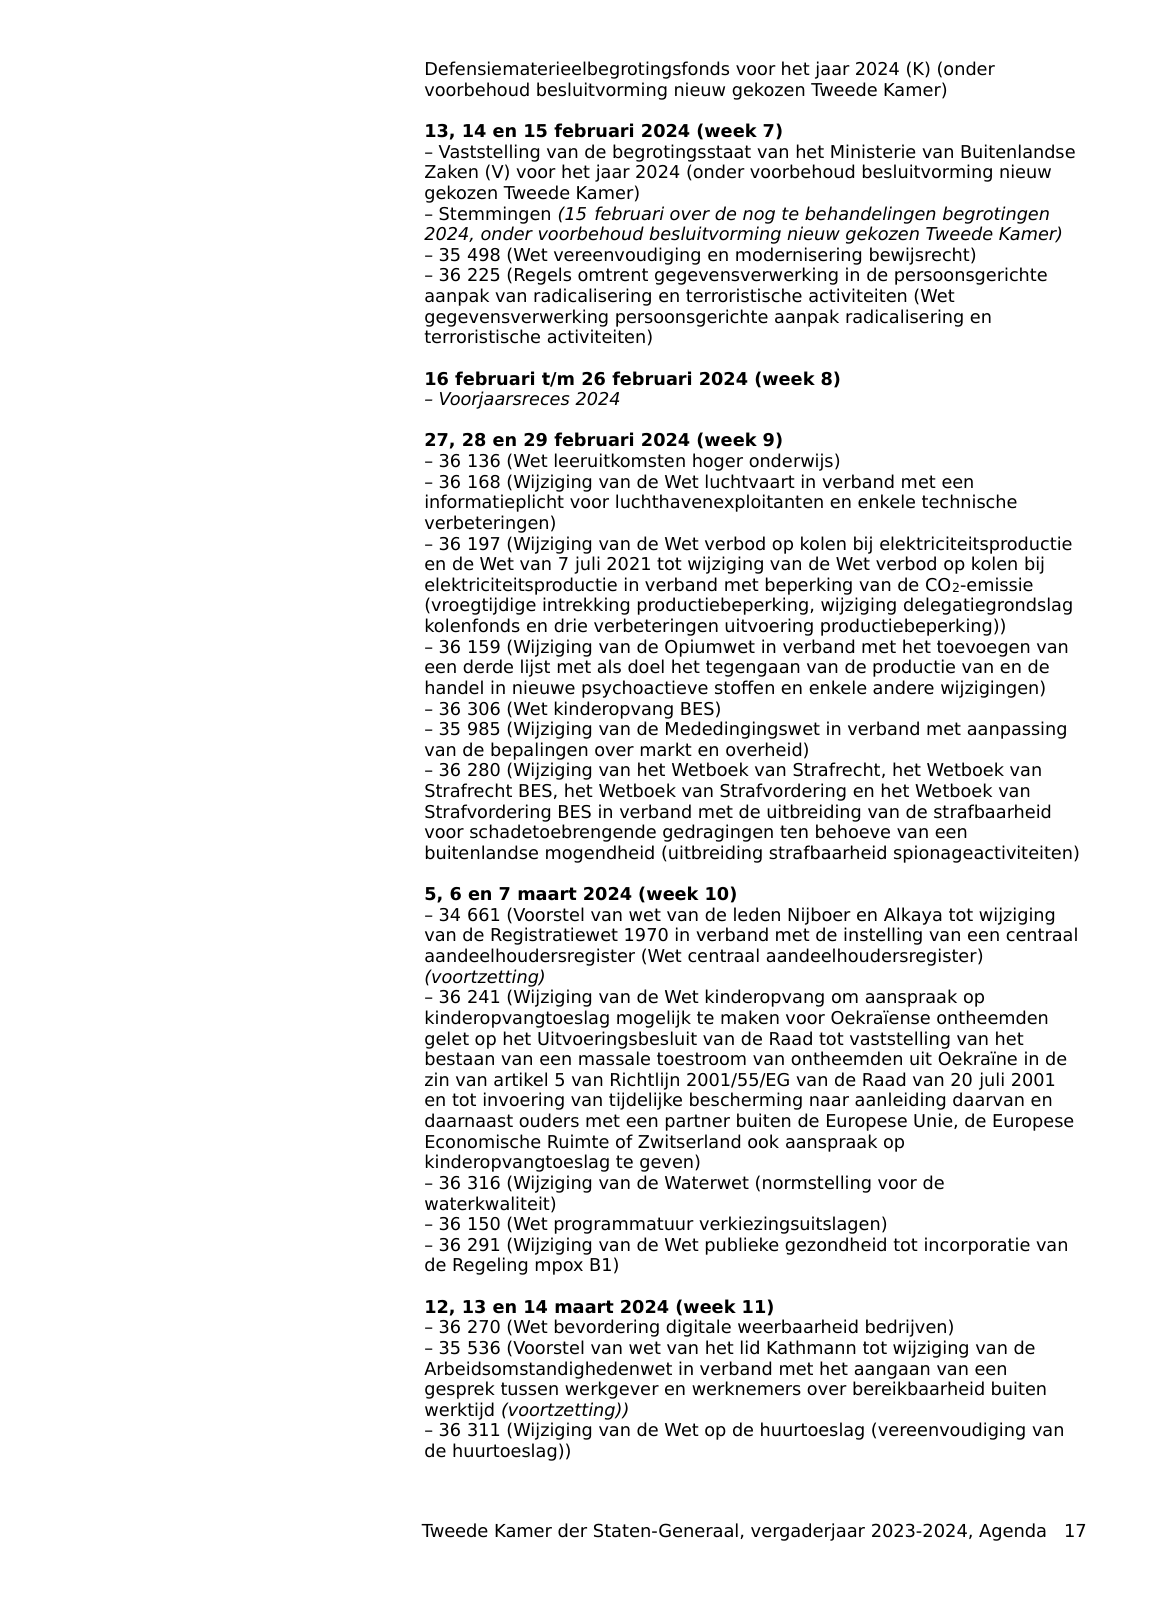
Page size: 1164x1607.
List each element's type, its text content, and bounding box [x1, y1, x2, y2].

table_cell [77, 369, 401, 389]
table_cell [418, 410, 1087, 430]
table_cell [77, 389, 401, 410]
table_cell – 36 311 (Wijziging van de Wet op de huurtoeslag (vereenvoudiging van de huurtoeslag)) [418, 1420, 1087, 1462]
table_cell – 36 136 (Wet leeruitkomsten hoger onderwijs) [418, 451, 1087, 472]
table_cell [401, 204, 418, 245]
table_cell [401, 534, 418, 637]
table_cell [401, 987, 418, 1173]
table_cell [401, 348, 418, 368]
table_cell [401, 1235, 418, 1276]
table_cell [77, 430, 401, 451]
table_cell [77, 410, 401, 430]
table_cell [418, 864, 1087, 884]
table_cell [77, 1214, 401, 1235]
table_cell [77, 864, 401, 884]
table_cell [401, 1173, 418, 1214]
table_cell [401, 1420, 418, 1462]
table_cell [401, 905, 418, 987]
table_cell [401, 265, 418, 348]
table_cell [77, 987, 401, 1173]
table_cell – 36 159 (Wijziging van de Opiumwet in verband met het toevoegen van een derde lijst met als doel het tegengaan van de productie van en de handel in nieuwe psychoactieve stoffen en enkele andere wijzigingen) [418, 637, 1087, 698]
table_cell [77, 265, 401, 348]
table_cell – 36 241 (Wijziging van de Wet kinderopvang om aanspraak op kinderopvangtoeslag mogelijk te maken voor Oekraïense ontheemden gelet op het Uitvoeringsbesluit van de Raad tot vaststelling van het bestaan van een massale toestroom van ontheemden uit Oekraïne in de zin van artikel 5 van Richtlijn 2001/55/EG van de Raad van 20 juli 2001 en tot invoering van tijdelijke bescherming naar aanleiding daarvan en daarnaast ouders met een partner buiten de Europese Unie, de Europese Economische Ruimte of Zwitserland ook aanspraak op kinderopvangtoeslag te geven) [418, 987, 1087, 1173]
table_cell – 35 498 (Wet vereenvoudiging en modernisering bewijsrecht) [418, 245, 1087, 265]
table_cell [418, 1276, 1087, 1297]
table_cell [77, 1338, 401, 1420]
table_cell [401, 369, 418, 389]
table_cell 12, 13 en 14 maart 2024 (week 11) [418, 1297, 1087, 1317]
table_cell [77, 534, 401, 637]
table_cell [77, 451, 401, 472]
table_cell – 35 536 (Voorstel van wet van het lid Kathmann tot wijziging van de Arbeidsomstandighedenwet in verband met het aangaan van een gesprek tussen werkgever en werknemers over bereikbaarheid buiten werktijd (voortzetting)) [418, 1338, 1087, 1420]
table_cell – Stemmingen (15 februari over de nog te behandelingen begrotingen 2024, onder voorbehoud besluitvorming nieuw gekozen Tweede Kamer) [418, 204, 1087, 245]
table_cell [77, 760, 401, 863]
table_cell Defensiematerieelbegrotingsfonds voor het jaar 2024 (K) (onder voorbehoud besluitvorming nieuw gekozen Tweede Kamer) [418, 59, 1087, 100]
table_cell [401, 100, 418, 121]
table_cell [401, 451, 418, 472]
table_cell [77, 348, 401, 368]
table_cell [401, 719, 418, 760]
table_cell [401, 1338, 418, 1420]
table_cell [401, 760, 418, 863]
table_cell [401, 637, 418, 698]
table_cell [418, 348, 1087, 368]
table_cell 16 februari t/m 26 februari 2024 (week 8) [418, 369, 1087, 389]
table_cell [77, 1235, 401, 1276]
table_cell [77, 719, 401, 760]
table_cell – 36 225 (Regels omtrent gegevensverwerking in de persoonsgerichte aanpak van radicalisering en terroristische activiteiten (Wet gegevensverwerking persoonsgerichte aanpak radicalisering en terroristische activiteiten) [418, 265, 1087, 348]
table_cell [77, 472, 401, 533]
table_cell – Voorjaarsreces 2024 [418, 389, 1087, 410]
table_cell – 36 291 (Wijziging van de Wet publieke gezondheid tot incorporatie van de Regeling mpox B1) [418, 1235, 1087, 1276]
table_cell – Vaststelling van de begrotingsstaat van het Ministerie van Buitenlandse Zaken (V) voor het jaar 2024 (onder voorbehoud besluitvorming nieuw gekozen Tweede Kamer) [418, 142, 1087, 203]
table_cell – 36 306 (Wet kinderopvang BES) [418, 699, 1087, 719]
table_cell [401, 472, 418, 533]
table_cell [401, 1276, 418, 1297]
table_cell – 36 270 (Wet bevordering digitale weerbaarheid bedrijven) [418, 1317, 1087, 1338]
table_cell [77, 100, 401, 121]
table_cell [401, 1214, 418, 1235]
table_cell [77, 59, 401, 100]
table_cell – 36 168 (Wijziging van de Wet luchtvaart in verband met een informatieplicht voor luchthavenexploitanten en enkele technische verbeteringen) [418, 472, 1087, 533]
table_cell [77, 699, 401, 719]
table_cell [77, 245, 401, 265]
table_cell [401, 1317, 418, 1338]
table_cell [77, 1276, 401, 1297]
table_cell – 36 197 (Wijziging van de Wet verbod op kolen bij elektriciteitsproductie en de Wet van 7 juli 2021 tot wijziging van de Wet verbod op kolen bij elektriciteitsproductie in verband met beperking van de CO2-emissie (vroegtijdige intrekking productiebeperking, wijziging delegatiegrondslag kolenfonds en drie verbeteringen uitvoering productiebeperking)) [418, 534, 1087, 637]
table_cell [77, 905, 401, 987]
table_cell [401, 59, 418, 100]
table_cell [401, 121, 418, 142]
table_cell [77, 142, 401, 203]
table_cell [77, 1173, 401, 1214]
table_cell [77, 1317, 401, 1338]
table_cell [401, 430, 418, 451]
table_cell [77, 121, 401, 142]
table_cell [401, 699, 418, 719]
table_cell [401, 864, 418, 884]
table_cell – 35 985 (Wijziging van de Mededingingswet in verband met aanpassing van de bepalingen over markt en overheid) [418, 719, 1087, 760]
table_cell [77, 884, 401, 905]
table_cell [401, 1297, 418, 1317]
table_cell – 36 150 (Wet programmatuur verkiezingsuitslagen) [418, 1214, 1087, 1235]
table_cell [77, 1420, 401, 1462]
table_cell 13, 14 en 15 februari 2024 (week 7) [418, 121, 1087, 142]
table_cell [401, 245, 418, 265]
table_cell [401, 389, 418, 410]
table_cell – 36 280 (Wijziging van het Wetboek van Strafrecht, het Wetboek van Strafrecht BES, het Wetboek van Strafvordering en het Wetboek van Strafvordering BES in verband met de uitbreiding van de strafbaarheid voor schadetoebrengende gedragingen ten behoeve van een buitenlandse mogendheid (uitbreiding strafbaarheid spionageactiviteiten) [418, 760, 1087, 863]
table_cell [401, 884, 418, 905]
table_cell 5, 6 en 7 maart 2024 (week 10) [418, 884, 1087, 905]
table_cell – 36 316 (Wijziging van de Waterwet (normstelling voor de waterkwaliteit) [418, 1173, 1087, 1214]
table_cell [77, 1297, 401, 1317]
table_cell – 34 661 (Voorstel van wet van de leden Nijboer en Alkaya tot wijziging van de Registratiewet 1970 in verband met de instelling van een centraal aandeelhoudersregister (Wet centraal aandeelhoudersregister) (voortzetting) [418, 905, 1087, 987]
table_cell [418, 100, 1087, 121]
table_cell 27, 28 en 29 februari 2024 (week 9) [418, 430, 1087, 451]
table_cell [401, 142, 418, 203]
table_cell [77, 637, 401, 698]
table_cell [77, 204, 401, 245]
table_cell [401, 410, 418, 430]
